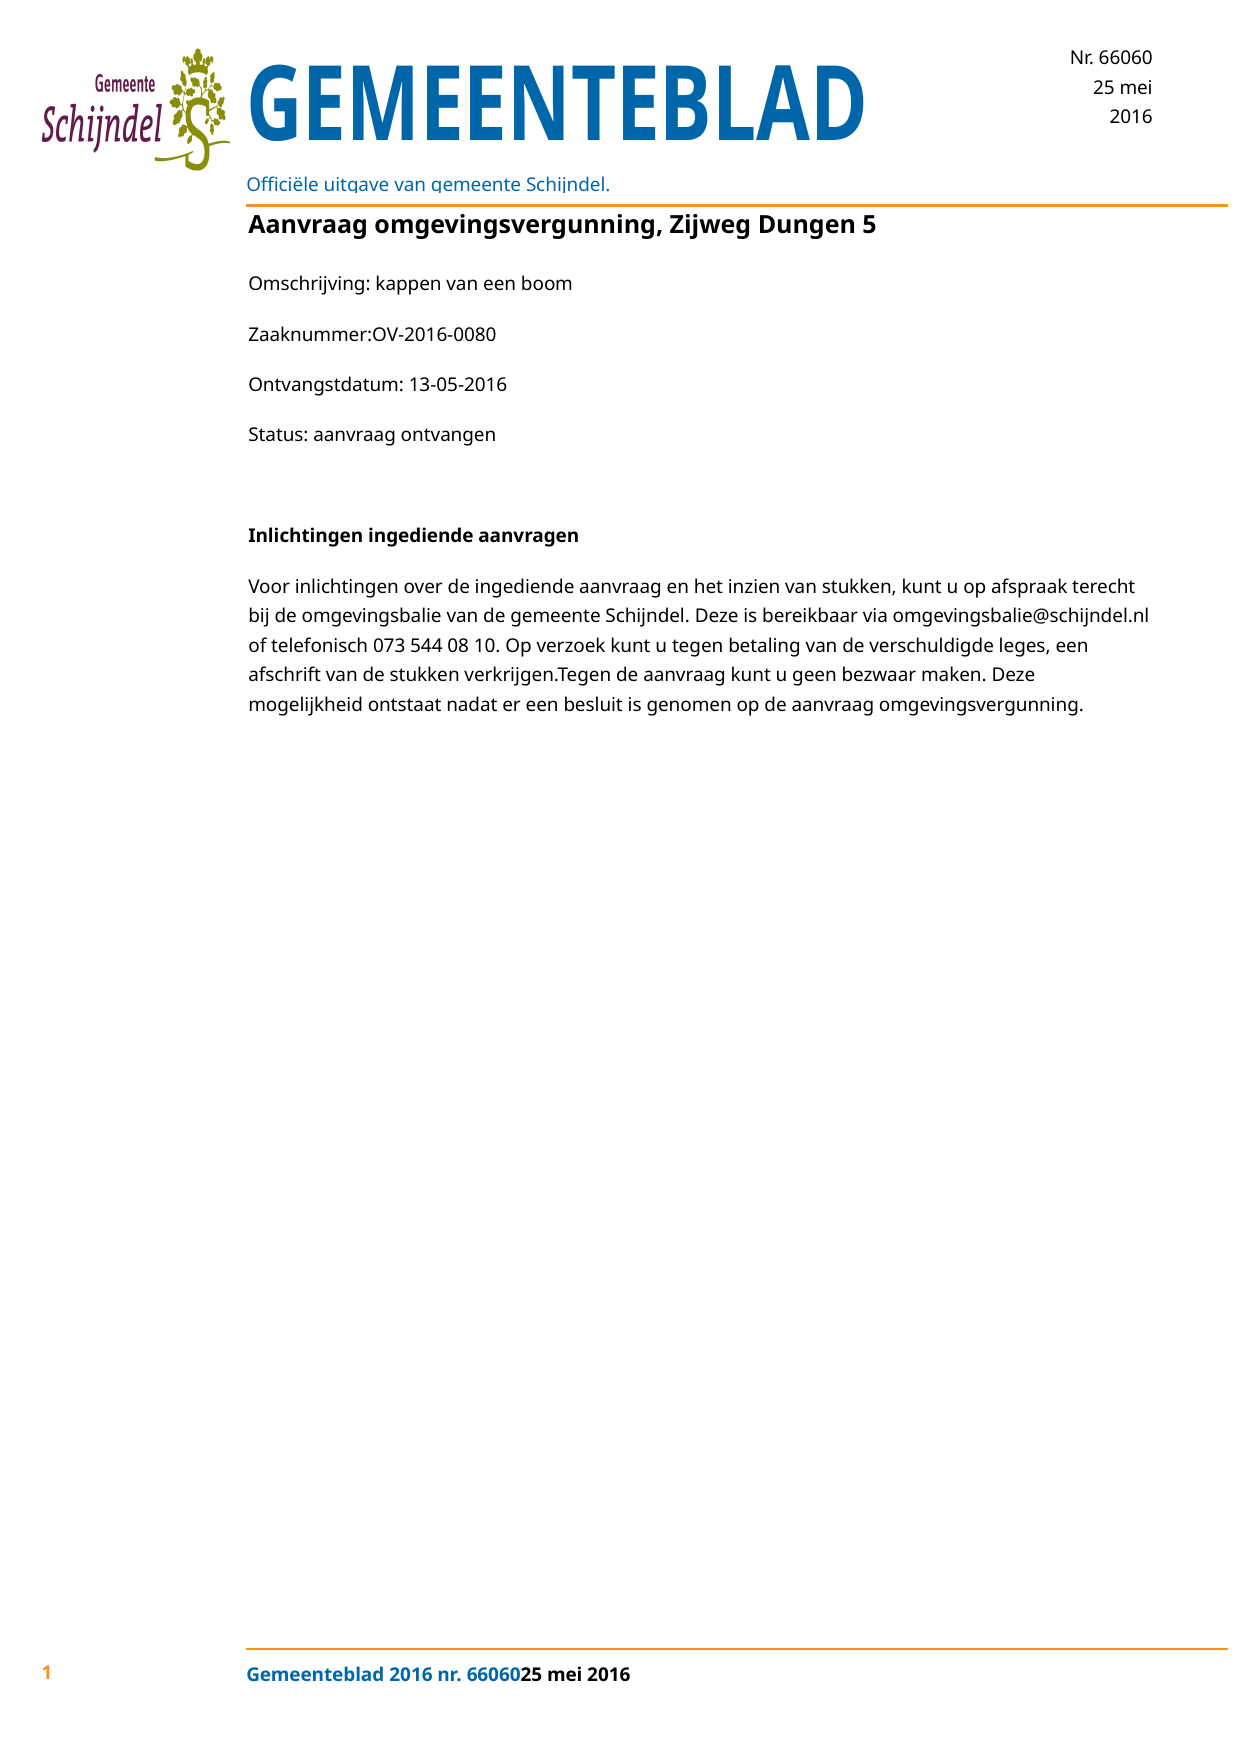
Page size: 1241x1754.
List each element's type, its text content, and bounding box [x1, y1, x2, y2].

text Zaaknummer:OV-2016-0080 [248, 321, 1152, 346]
text Voor inlichtingen over de ingediende aanvraag en het inzien van stukken, kunt u op afspraak terecht bij de omgevingsbalie van de gemeente Schijndel. Deze is bereikbaar via omgevingsbalie@schijndel.nl of telefonisch 073 544 08 10. Op verzoek kunt u tegen betaling van de verschuldigde leges, een afschrift van de stukken verkrijgen.Tegen de aanvraag kunt u geen bezwaar maken. Deze mogelijkheid ontstaat nadat er een besluit is genomen op de aanvraag omgevingsvergunning. [248, 573, 1152, 717]
picture [41, 47, 231, 172]
text Inlichtingen ingediende aanvragen [248, 522, 1152, 548]
text Omschrijving: kappen van een boom [248, 270, 1152, 296]
text Aanvraag omgevingsvergunning, Zijweg Dungen 5 [248, 207, 1152, 241]
text Ontvangstdatum: 13-05-2016 [248, 371, 1152, 397]
text Status: aanvraag ontvangen [248, 422, 1152, 447]
